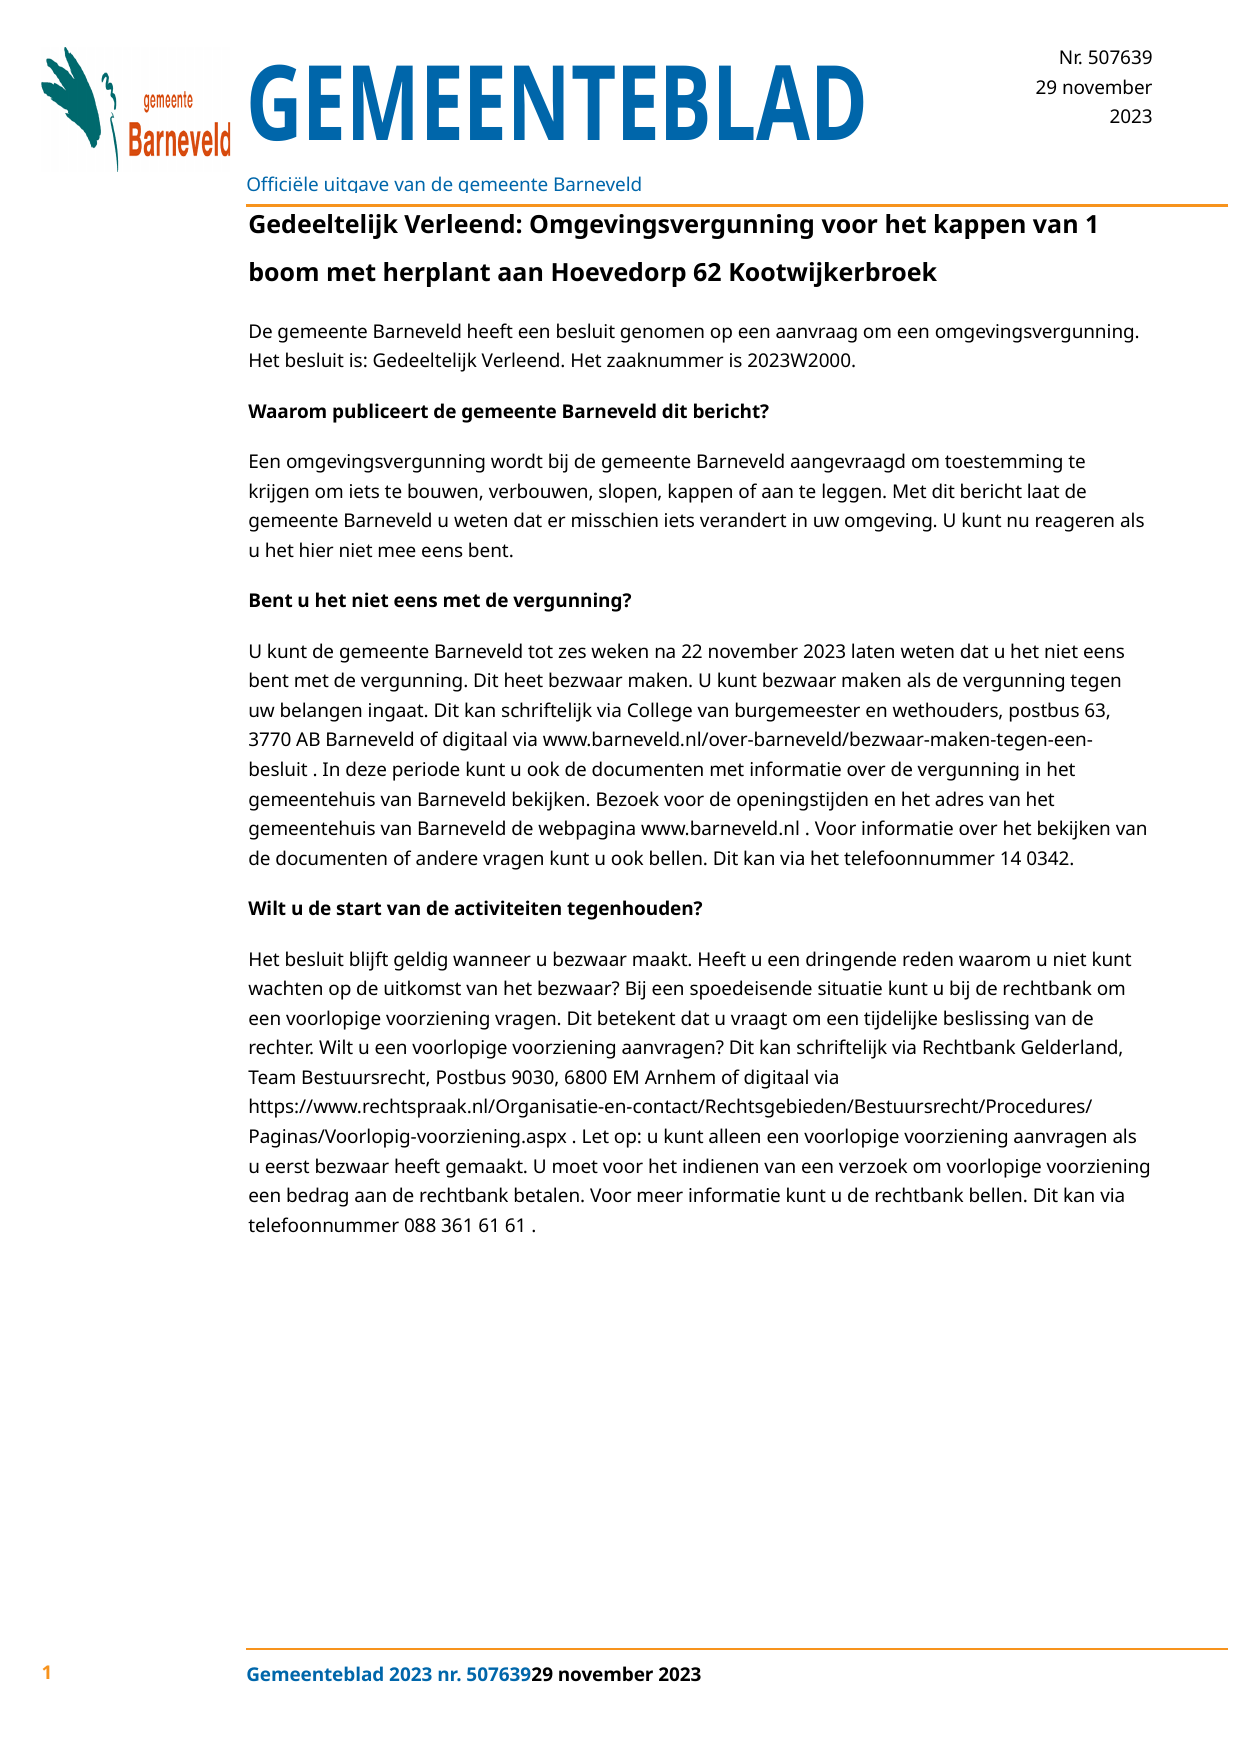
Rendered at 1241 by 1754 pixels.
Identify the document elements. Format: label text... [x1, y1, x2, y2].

text Gedeeltelijk Verleend: Omgevingsvergunning voor het kappen van 1 boom met herplant aan Hoevedorp 62 Kootwijkerbroek [248, 207, 1152, 288]
text U kunt de gemeente Barneveld tot zes weken na 22 november 2023 laten weten dat u het niet eens bent met de vergunning. Dit heet bezwaar maken. U kunt bezwaar maken als de vergunning tegen uw belangen ingaat. Dit kan schriftelijk via College van burgemeester en wethouders, postbus 63, 3770 AB Barneveld of digitaal via www.barneveld.nl/over-barneveld/bezwaar-maken-tegen-een-besluit . In deze periode kunt u ook de documenten met informatie over de vergunning in het gemeentehuis van Barneveld bekijken. Bezoek voor de openingstijden en het adres van het gemeentehuis van Barneveld de webpagina www.barneveld.nl . Voor informatie over het bekijken van de documenten of andere vragen kunt u ook bellen. Dit kan via het telefoonnummer 14 0342. [248, 638, 1152, 871]
text De gemeente Barneveld heeft een besluit genomen op een aanvraag om een omgevingsvergunning. Het besluit is: Gedeeltelijk Verleend. Het zaaknummer is 2023W2000. [248, 318, 1152, 373]
text Bent u het niet eens met de vergunning? [248, 587, 1152, 613]
text Een omgevingsvergunning wordt bij de gemeente Barneveld aangevraagd om toestemming te krijgen om iets te bouwen, verbouwen, slopen, kappen of aan te leggen. Met dit bericht laat de gemeente Barneveld u weten dat er misschien iets verandert in uw omgeving. U kunt nu reageren als u het hier niet mee eens bent. [248, 448, 1152, 563]
text Het besluit blijft geldig wanneer u bezwaar maakt. Heeft u een dringende reden waarom u niet kunt wachten op de uitkomst van het bezwaar? Bij een spoedeisende situatie kunt u bij de rechtbank om een voorlopige voorziening vragen. Dit betekent dat u vraagt om een tijdelijke beslissing van de rechter. Wilt u een voorlopige voorziening aanvragen? Dit kan schriftelijk via Rechtbank Gelderland, Team Bestuursrecht, Postbus 9030, 6800 EM Arnhem of digitaal via https://www.rechtspraak.nl/Organisatie-en-contact/Rechtsgebieden/Bestuursrecht/Procedures/Paginas/Voorlopig-voorziening.aspx . Let op: u kunt alleen een voorlopige voorziening aanvragen als u eerst bezwaar heeft gemaakt. U moet voor het indienen van een verzoek om voorlopige voorziening een bedrag aan de rechtbank betalen. Voor meer informatie kunt u de rechtbank bellen. Dit kan via telefoonnummer 088 361 61 61 . [248, 946, 1152, 1238]
text Wilt u de start van de activiteiten tegenhouden? [248, 895, 1152, 921]
text Waarom publiceert de gemeente Barneveld dit bericht? [248, 398, 1152, 424]
picture [41, 47, 231, 172]
